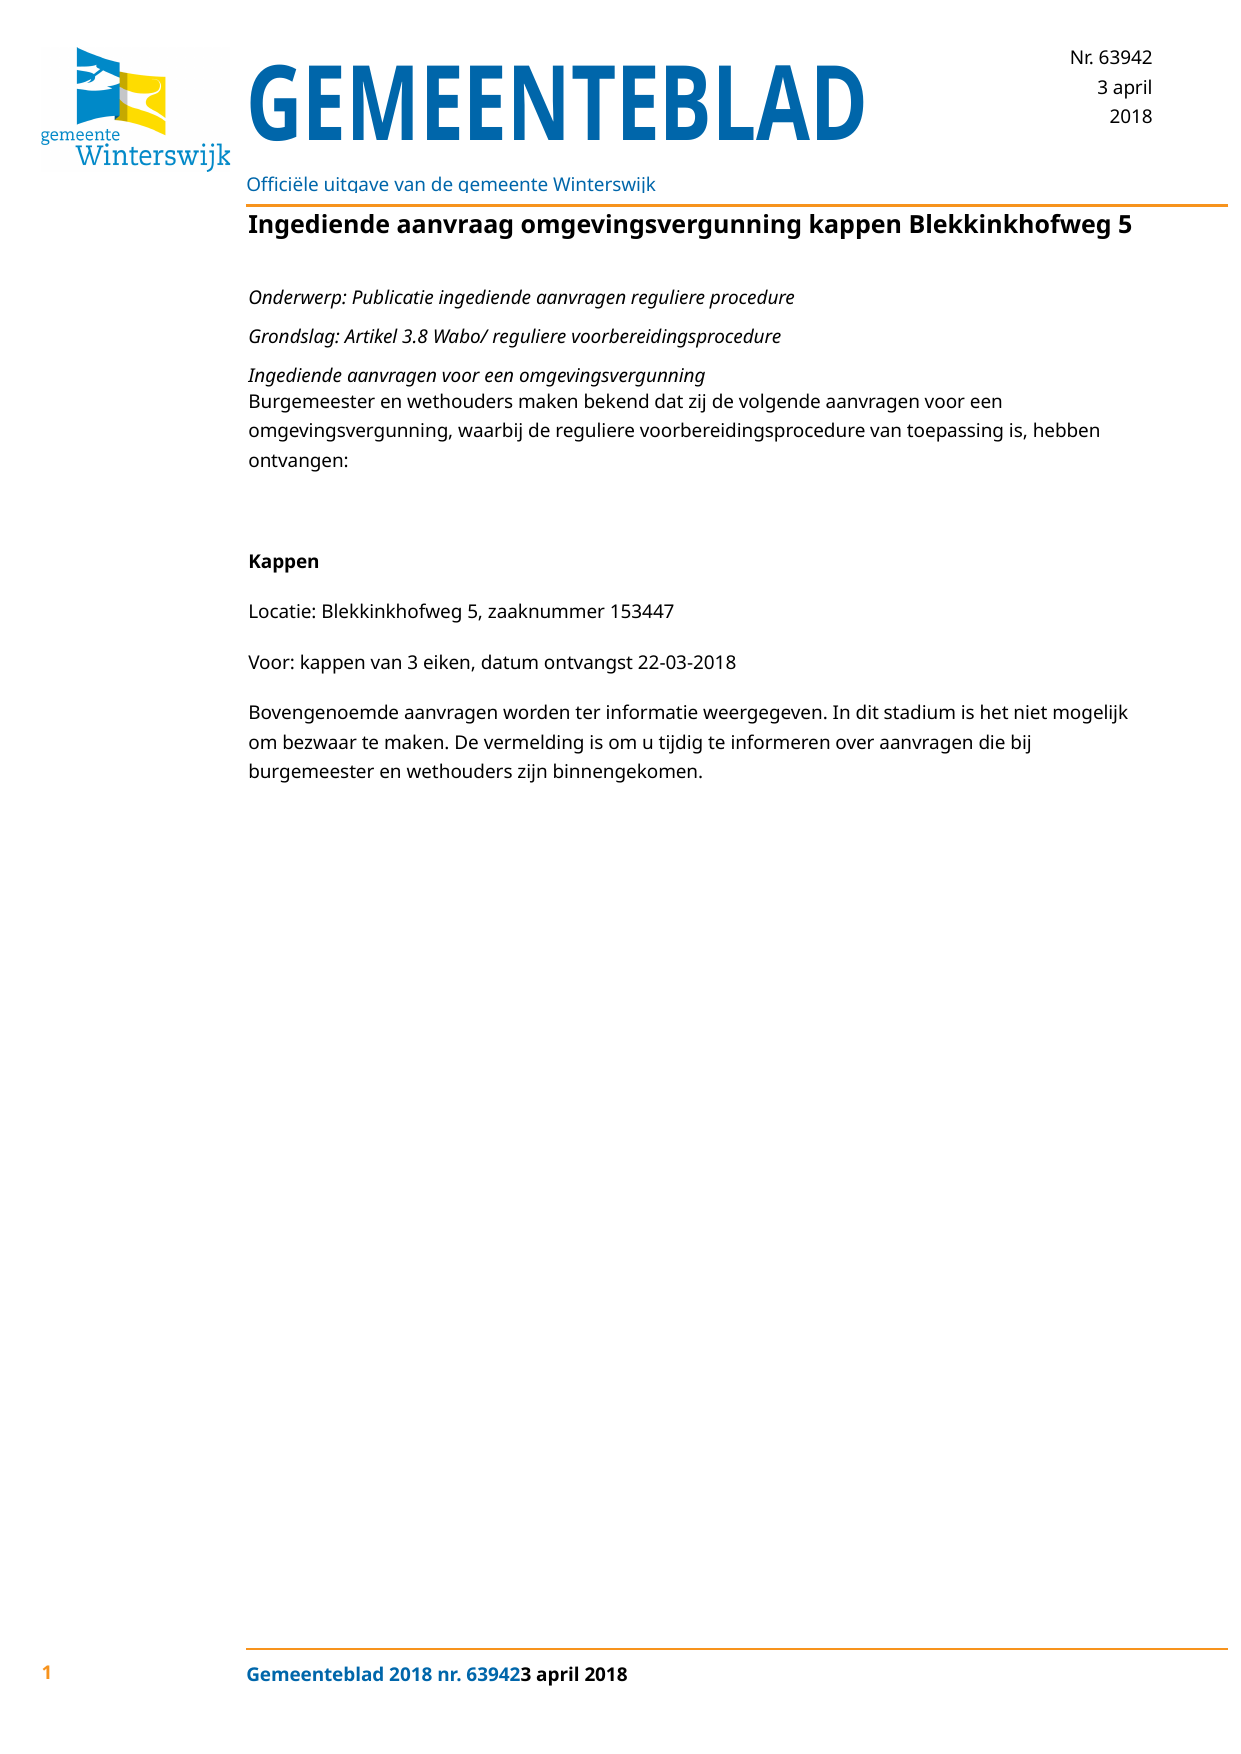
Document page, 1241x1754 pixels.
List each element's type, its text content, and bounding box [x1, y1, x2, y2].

text Voor: kappen van 3 eiken, datum ontvangst 22-03-2018 [248, 649, 1152, 675]
text Kappen [248, 548, 1152, 574]
text Locatie: Blekkinkhofweg 5, zaaknummer 153447 [248, 598, 1152, 624]
text Ingediende aanvraag omgevingsvergunning kappen Blekkinkhofweg 5 [248, 207, 1152, 241]
text Onderwerp: Publicatie ingediende aanvragen reguliere procedure [248, 284, 1152, 309]
picture [41, 47, 231, 172]
picture [225, 153, 231, 162]
text Grondslag: Artikel 3.8 Wabo/ reguliere voorbereidingsprocedure [248, 323, 1152, 349]
text Bovengenoemde aanvragen worden ter informatie weergegeven. In dit stadium is het niet mogelijk om bezwaar te maken. De vermelding is om u tijdig te informeren over aanvragen die bij burgemeester en wethouders zijn binnengekomen. [248, 699, 1152, 784]
text Burgemeester en wethouders maken bekend dat zij de volgende aanvragen voor een omgevingsvergunning, waarbij de reguliere voorbereidingsprocedure van toepassing is, hebben ontvangen: [248, 388, 1152, 473]
text Ingediende aanvragen voor een omgevingsvergunning [248, 362, 1152, 388]
